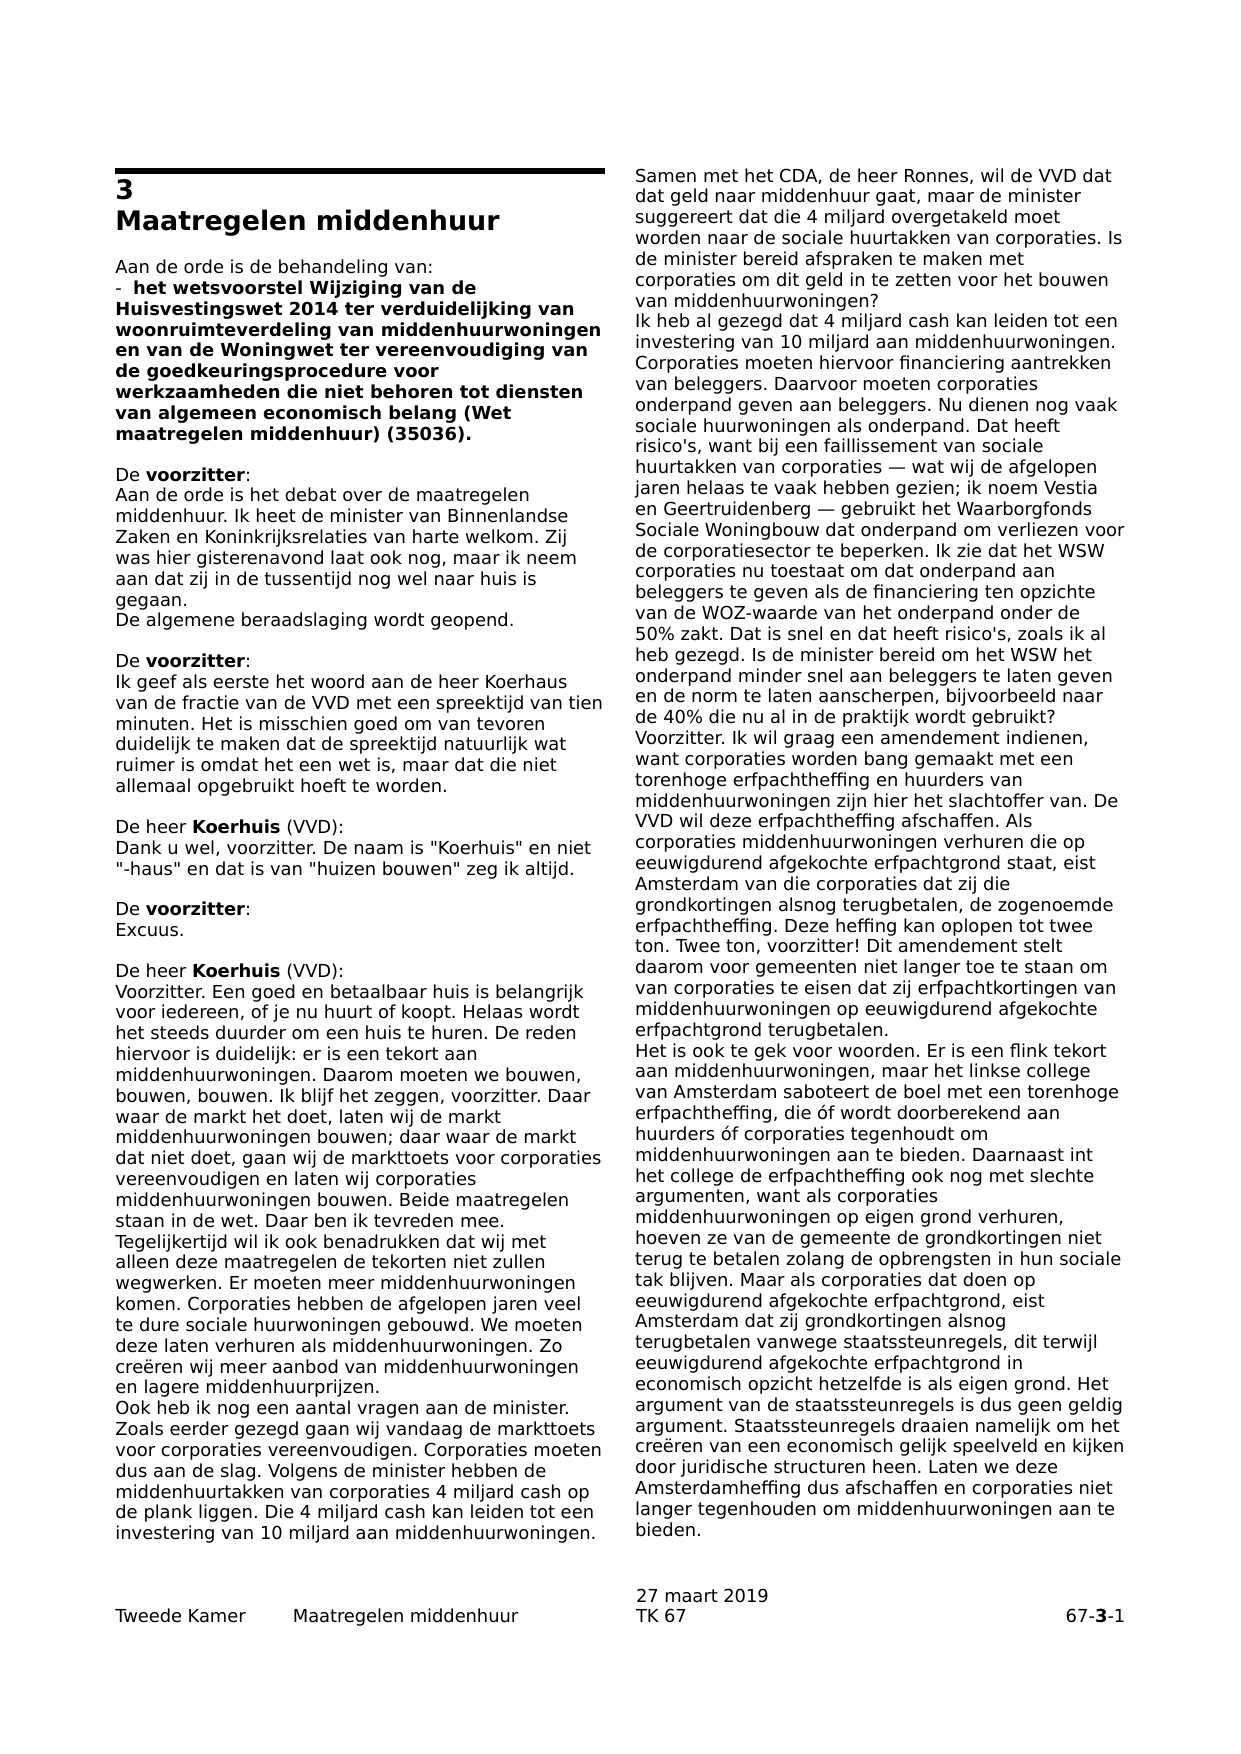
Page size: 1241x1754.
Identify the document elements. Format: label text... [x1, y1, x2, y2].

text Ook heb ik nog een aantal vragen aan de minister. Zoals eerder gezegd gaan wij vandaag de markttoets voor corporaties vereenvoudigen. Corporaties moeten dus aan de slag. Volgens de minister hebben de middenhuurtakken van corporaties 4 miljard cash op de plank liggen. Die 4 miljard cash kan leiden tot een investering van 10 miljard aan middenhuurwoningen. [115, 1398, 605, 1544]
text Ik heb al gezegd dat 4 miljard cash kan leiden tot een investering van 10 miljard aan middenhuurwoningen. Corporaties moeten hiervoor financiering aantrekken van beleggers. Daarvoor moeten corporaties onderpand geven aan beleggers. Nu dienen nog vaak sociale huurwoningen als onderpand. Dat heeft risico's, want bij een faillissement van sociale huurtakken van corporaties — wat wij de afgelopen jaren helaas te vaak hebben gezien; ik noem Vestia en Geertruidenberg — gebruikt het Waarborgfonds Sociale Woningbouw dat onderpand om verliezen voor de corporatiesector te beperken. Ik zie dat het WSW corporaties nu toestaat om dat onderpand aan beleggers te geven als de financiering ten opzichte van de WOZ-waarde van het onderpand onder de 50% zakt. Dat is snel en dat heeft risico's, zoals ik al heb gezegd. Is de minister bereid om het WSW het onderpand minder snel aan beleggers te laten geven en de norm te laten aanscherpen, bijvoorbeeld naar de 40% die nu al in de praktijk wordt gebruikt? [635, 311, 1125, 728]
text De heer Koerhuis (VVD): [115, 817, 605, 837]
text Dank u wel, voorzitter. De naam is "Koerhuis" en niet "-haus" en dat is van "huizen bouwen" zeg ik altijd. [115, 837, 605, 879]
text Tegelijkertijd wil ik ook benadrukken dat wij met alleen deze maatregelen de tekorten niet zullen wegwerken. Er moeten meer middenhuurwoningen komen. Corporaties hebben de afgelopen jaren veel te dure sociale huurwoningen gebouwd. We moeten deze laten verhuren als middenhuurwoningen. Zo creëren wij meer aanbod van middenhuurwoningen en lagere middenhuurprijzen. [115, 1231, 605, 1398]
text Het is ook te gek voor woorden. Er is een flink tekort aan middenhuurwoningen, maar het linkse college van Amsterdam saboteert de boel met een torenhoge erfpachtheffing, die óf wordt doorberekend aan huurders óf corporaties tegenhoudt om middenhuurwoningen aan te bieden. Daarnaast int het college de erfpachtheffing ook nog met slechte argumenten, want als corporaties middenhuurwoningen op eigen grond verhuren, hoeven ze van de gemeente de grondkortingen niet terug te betalen zolang de opbrengsten in hun sociale tak blijven. Maar als corporaties dat doen op eeuwigdurend afgekochte erfpachtgrond, eist Amsterdam dat zij grondkortingen alsnog terugbetalen vanwege staatssteunregels, dit terwijl eeuwigdurend afgekochte erfpachtgrond in economisch opzicht hetzelfde is als eigen grond. Het argument van de staatssteunregels is dus geen geldig argument. Staatssteunregels draaien namelijk om het creëren van een economisch gelijk speelveld en kijken door juridische structuren heen. Laten we deze Amsterdamheffing dus afschaffen en corporaties niet langer tegenhouden om middenhuurwoningen aan te bieden. [635, 1040, 1125, 1540]
text Excuus. [115, 920, 605, 941]
list het wetsvoorstel Wijziging van de Huisvestingswet 2014 ter verduidelijking van woonruimteverdeling van middenhuurwoningen en van de Woningwet ter vereenvoudiging van de goedkeuringsprocedure voor werkzaamheden die niet behoren tot diensten van algemeen economisch belang (Wet maatregelen middenhuur) (35036). [115, 278, 605, 444]
text Samen met het CDA, de heer Ronnes, wil de VVD dat dat geld naar middenhuur gaat, maar de minister suggereert dat die 4 miljard overgetakeld moet worden naar de sociale huurtakken van corporaties. Is de minister bereid afspraken te maken met corporaties om dit geld in te zetten voor het bouwen van middenhuurwoningen? [635, 165, 1125, 311]
title 3 Maatregelen middenhuur [115, 174, 605, 237]
text De voorzitter: [115, 464, 605, 485]
text Voorzitter. Een goed en betaalbaar huis is belangrijk voor iedereen, of je nu huurt of koopt. Helaas wordt het steeds duurder om een huis te huren. De reden hiervoor is duidelijk: er is een tekort aan middenhuurwoningen. Daarom moeten we bouwen, bouwen, bouwen. Ik blijf het zeggen, voorzitter. Daar waar de markt het doet, laten wij de markt middenhuurwoningen bouwen; daar waar de markt dat niet doet, gaan wij de markttoets voor corporaties vereenvoudigen en laten wij corporaties middenhuurwoningen bouwen. Beide maatregelen staan in de wet. Daar ben ik tevreden mee. [115, 981, 605, 1231]
text De algemene beraadslaging wordt geopend. [115, 610, 605, 631]
text De voorzitter: [115, 651, 605, 672]
text Aan de orde is de behandeling van: [115, 257, 605, 278]
text Ik geef als eerste het woord aan de heer Koerhaus van de fractie van de VVD met een spreektijd van tien minuten. Het is misschien goed om van tevoren duidelijk te maken dat de spreektijd natuurlijk wat ruimer is omdat het een wet is, maar dat die niet allemaal opgebruikt hoeft te worden. [115, 672, 605, 797]
text De voorzitter: [115, 899, 605, 920]
text Voorzitter. Ik wil graag een amendement indienen, want corporaties worden bang gemaakt met een torenhoge erfpachtheffing en huurders van middenhuurwoningen zijn hier het slachtoffer van. De VVD wil deze erfpachtheffing afschaffen. Als corporaties middenhuurwoningen verhuren die op eeuwigdurend afgekochte erfpachtgrond staat, eist Amsterdam van die corporaties dat zij die grondkortingen alsnog terugbetalen, de zogenoemde erfpachtheffing. Deze heffing kan oplopen tot twee ton. Twee ton, voorzitter! Dit amendement stelt daarom voor gemeenten niet langer toe te staan om van corporaties te eisen dat zij erfpachtkortingen van middenhuurwoningen op eeuwigdurend afgekochte erfpachtgrond terugbetalen. [635, 728, 1125, 1040]
text De heer Koerhuis (VVD): [115, 961, 605, 981]
text Aan de orde is het debat over de maatregelen middenhuur. Ik heet de minister van Binnenlandse Zaken en Koninkrijksrelaties van harte welkom. Zij was hier gisterenavond laat ook nog, maar ik neem aan dat zij in de tussentijd nog wel naar huis is gegaan. [115, 485, 605, 610]
